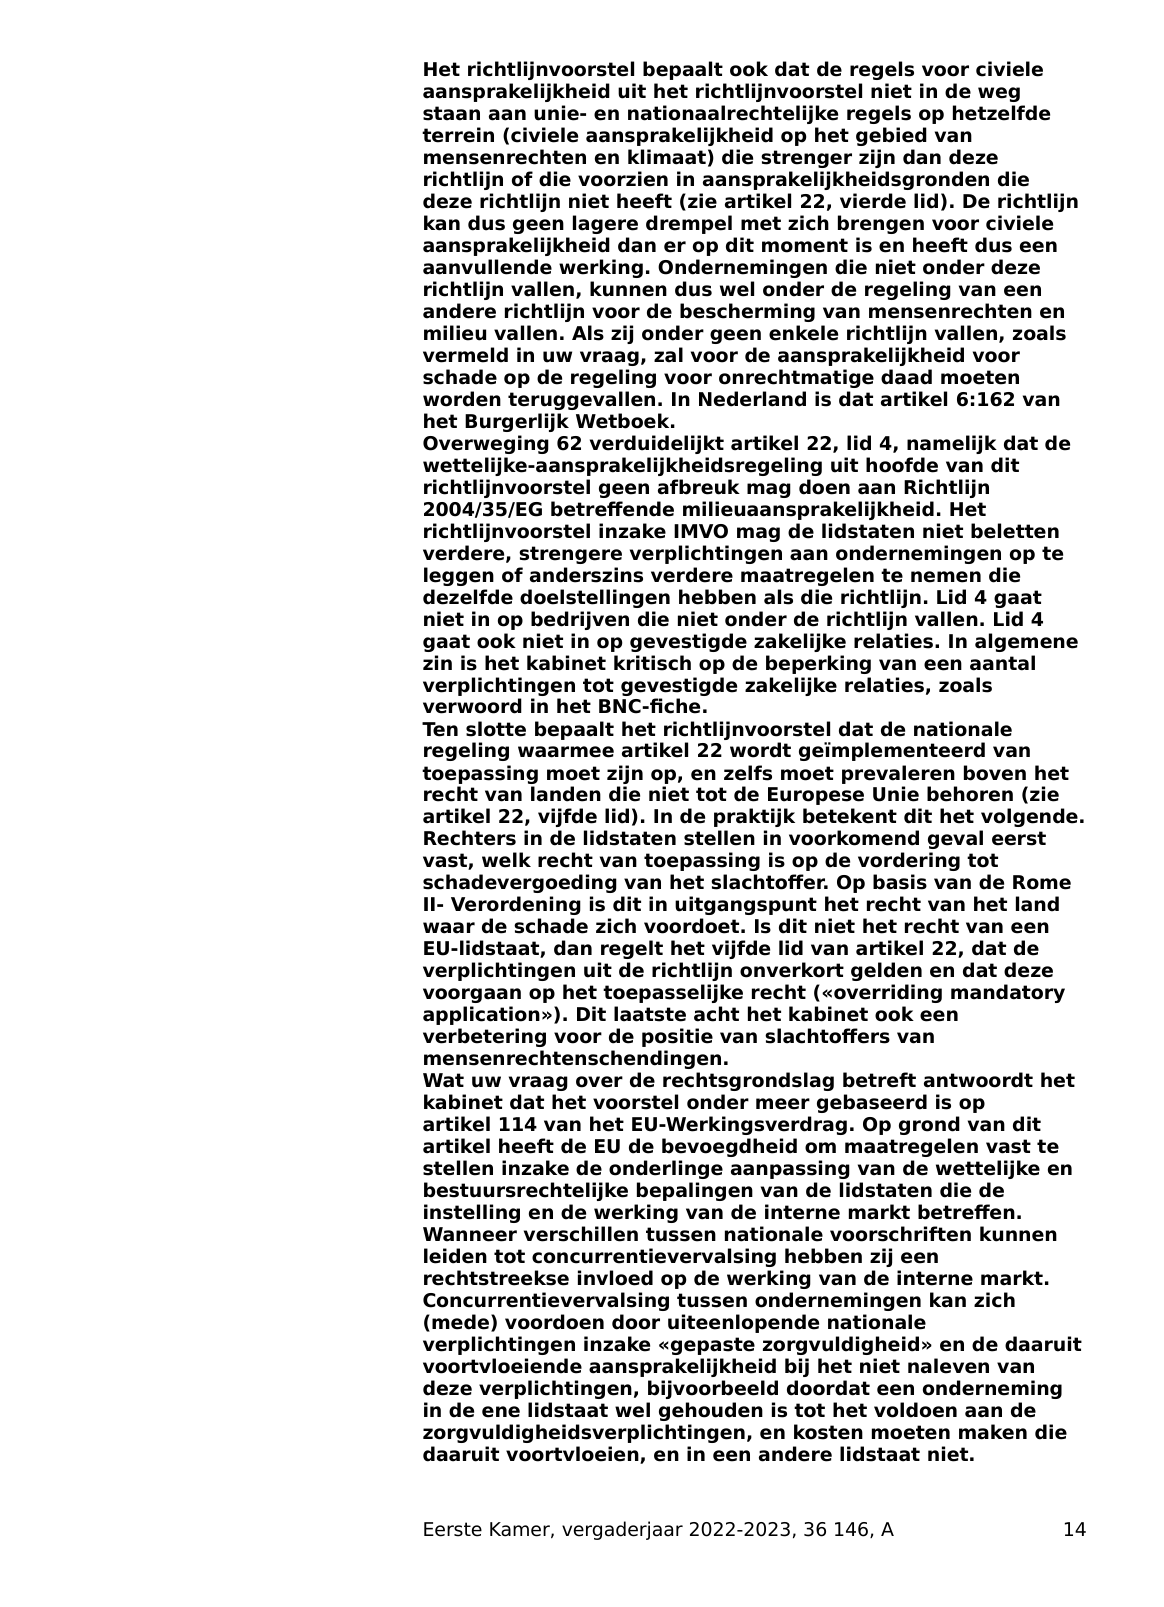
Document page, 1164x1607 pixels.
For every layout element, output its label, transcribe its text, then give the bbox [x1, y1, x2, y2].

text Overweging 62 verduidelijkt artikel 22, lid 4, namelijk dat de wettelijke-aansprakelijkheidsregeling uit hoofde van dit richtlijnvoorstel geen afbreuk mag doen aan Richtlijn 2004/35/EG betreffende milieuaansprakelijkheid. Het richtlijnvoorstel inzake IMVO mag de lidstaten niet beletten verdere, strengere verplichtingen aan ondernemingen op te leggen of anderszins verdere maatregelen te nemen die dezelfde doelstellingen hebben als die richtlijn. Lid 4 gaat niet in op bedrijven die niet onder de richtlijn vallen. Lid 4 gaat ook niet in op gevestigde zakelijke relaties. In algemene zin is het kabinet kritisch op de beperking van een aantal verplichtingen tot gevestigde zakelijke relaties, zoals verwoord in het BNC-fiche. [422, 433, 1087, 718]
text Het richtlijnvoorstel bepaalt ook dat de regels voor civiele aansprakelijkheid uit het richtlijnvoorstel niet in de weg staan aan unie- en nationaalrechtelijke regels op hetzelfde terrein (civiele aansprakelijkheid op het gebied van mensenrechten en klimaat) die strenger zijn dan deze richtlijn of die voorzien in aansprakelijkheidsgronden die deze richtlijn niet heeft (zie artikel 22, vierde lid). De richtlijn kan dus geen lagere drempel met zich brengen voor civiele aansprakelijkheid dan er op dit moment is en heeft dus een aanvullende werking. Ondernemingen die niet onder deze richtlijn vallen, kunnen dus wel onder de regeling van een andere richtlijn voor de bescherming van mensenrechten en milieu vallen. Als zij onder geen enkele richtlijn vallen, zoals vermeld in uw vraag, zal voor de aansprakelijkheid voor schade op de regeling voor onrechtmatige daad moeten worden teruggevallen. In Nederland is dat artikel 6:162 van het Burgerlijk Wetboek. [422, 59, 1087, 433]
text Wat uw vraag over de rechtsgrondslag betreft antwoordt het kabinet dat het voorstel onder meer gebaseerd is op artikel 114 van het EU-Werkingsverdrag. Op grond van dit artikel heeft de EU de bevoegdheid om maatregelen vast te stellen inzake de onderlinge aanpassing van de wettelijke en bestuursrechtelijke bepalingen van de lidstaten die de instelling en de werking van de interne markt betreffen. Wanneer verschillen tussen nationale voorschriften kunnen leiden tot concurrentievervalsing hebben zij een rechtstreekse invloed op de werking van de interne markt. Concurrentievervalsing tussen ondernemingen kan zich (mede) voordoen door uiteenlopende nationale verplichtingen inzake «gepaste zorgvuldigheid» en de daaruit voortvloeiende aansprakelijkheid bij het niet naleven van deze verplichtingen, bijvoorbeeld doordat een onderneming in de ene lidstaat wel gehouden is tot het voldoen aan de zorgvuldigheidsverplichtingen, en kosten moeten maken die daaruit voortvloeien, en in een andere lidstaat niet. [422, 1070, 1087, 1466]
text Ten slotte bepaalt het richtlijnvoorstel dat de nationale regeling waarmee artikel 22 wordt geïmplementeerd van toepassing moet zijn op, en zelfs moet prevaleren boven het recht van landen die niet tot de Europese Unie behoren (zie artikel 22, vijfde lid). In de praktijk betekent dit het volgende. Rechters in de lidstaten stellen in voorkomend geval eerst vast, welk recht van toepassing is op de vordering tot schadevergoeding van het slachtoffer. Op basis van de Rome II- Verordening is dit in uitgangspunt het recht van het land waar de schade zich voordoet. Is dit niet het recht van een EU-lidstaat, dan regelt het vijfde lid van artikel 22, dat de verplichtingen uit de richtlijn onverkort gelden en dat deze voorgaan op het toepasselijke recht («overriding mandatory application»). Dit laatste acht het kabinet ook een verbetering voor de positie van slachtoffers van mensenrechtenschendingen. [422, 718, 1087, 1070]
